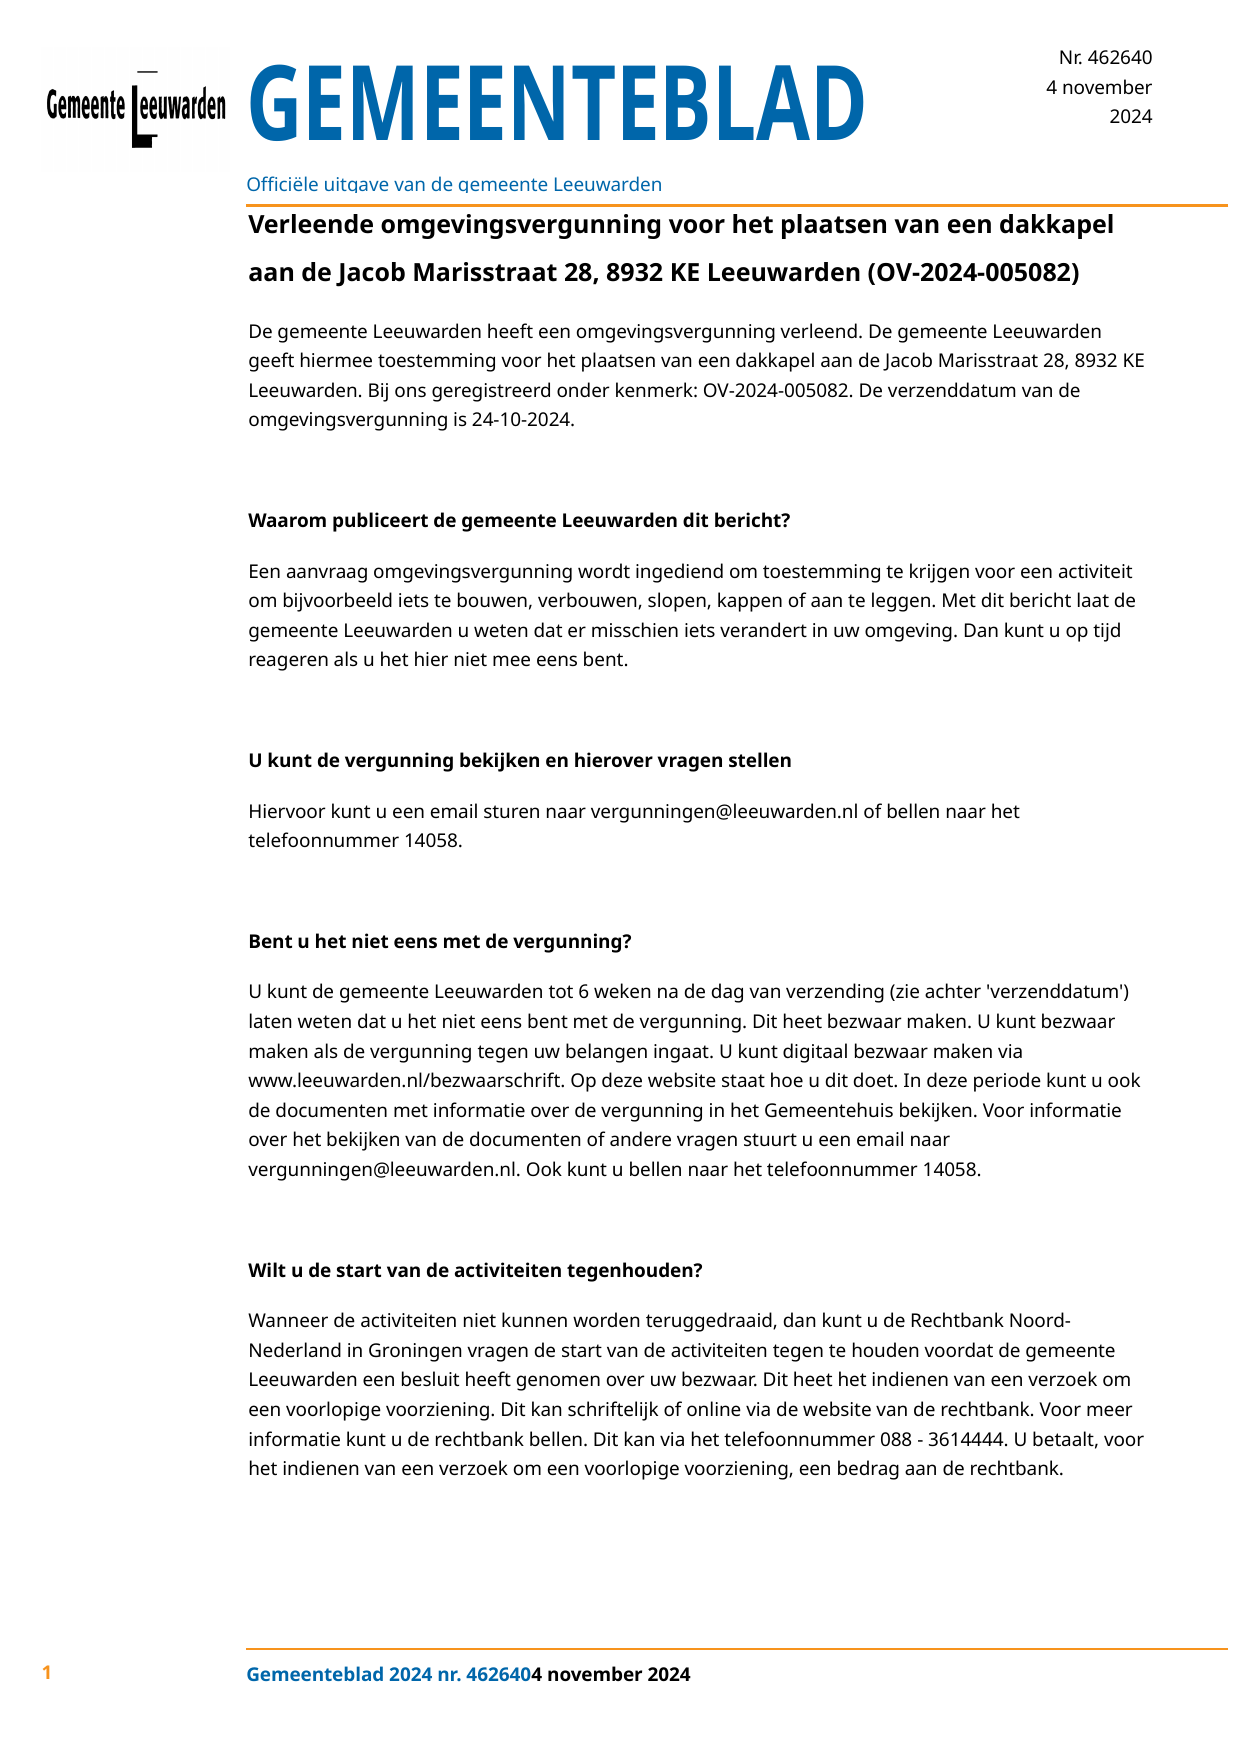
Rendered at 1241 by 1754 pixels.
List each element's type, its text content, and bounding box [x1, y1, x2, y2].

text U kunt de vergunning bekijken en hierover vragen stellen [248, 747, 1152, 773]
text Verleende omgevingsvergunning voor het plaatsen van een dakkapel aan de Jacob Marisstraat 28, 8932 KE Leeuwarden (OV-2024-005082) [248, 207, 1152, 288]
text Een aanvraag omgevingsvergunning wordt ingediend om toestemming te krijgen voor een activiteit om bijvoorbeeld iets te bouwen, verbouwen, slopen, kappen of aan te leggen. Met dit bericht laat de gemeente Leeuwarden u weten dat er misschien iets verandert in uw omgeving. Dan kunt u op tijd reageren als u het hier niet mee eens bent. [248, 558, 1152, 672]
text Wanneer de activiteiten niet kunnen worden teruggedraaid, dan kunt u de Rechtbank Noord-Nederland in Groningen vragen de start van de activiteiten tegen te houden voordat de gemeente Leeuwarden een besluit heeft genomen over uw bezwaar. Dit heet het indienen van een verzoek om een voorlopige voorziening. Dit kan schriftelijk of online via de website van de rechtbank. Voor meer informatie kunt u de rechtbank bellen. Dit kan via het telefoonnummer 088 - 3614444. U betaalt, voor het indienen van een verzoek om een voorlopige voorziening, een bedrag aan de rechtbank. [248, 1307, 1152, 1481]
text Waarom publiceert de gemeente Leeuwarden dit bericht? [248, 507, 1152, 533]
text De gemeente Leeuwarden heeft een omgevingsvergunning verleend. De gemeente Leeuwarden geeft hiermee toestemming voor het plaatsen van een dakkapel aan de Jacob Marisstraat 28, 8932 KE Leeuwarden. Bij ons geregistreerd onder kenmerk: OV-2024-005082. De verzenddatum van de omgevingsvergunning is 24-10-2024. [248, 318, 1152, 432]
picture [41, 47, 231, 172]
text Wilt u de start van de activiteiten tegenhouden? [248, 1257, 1152, 1283]
text Bent u het niet eens met de vergunning? [248, 928, 1152, 954]
text Hiervoor kunt u een email sturen naar vergunningen@leeuwarden.nl of bellen naar het telefoonnummer 14058. [248, 798, 1152, 853]
text U kunt de gemeente Leeuwarden tot 6 weken na de dag van verzending (zie achter 'verzenddatum') laten weten dat u het niet eens bent met de vergunning. Dit heet bezwaar maken. U kunt bezwaar maken als de vergunning tegen uw belangen ingaat. U kunt digitaal bezwaar maken via www.leeuwarden.nl/bezwaarschrift. Op deze website staat hoe u dit doet. In deze periode kunt u ook de documenten met informatie over de vergunning in het Gemeentehuis bekijken. Voor informatie over het bekijken van de documenten of andere vragen stuurt u een email naar vergunningen@leeuwarden.nl. Ook kunt u bellen naar het telefoonnummer 14058. [248, 979, 1152, 1182]
